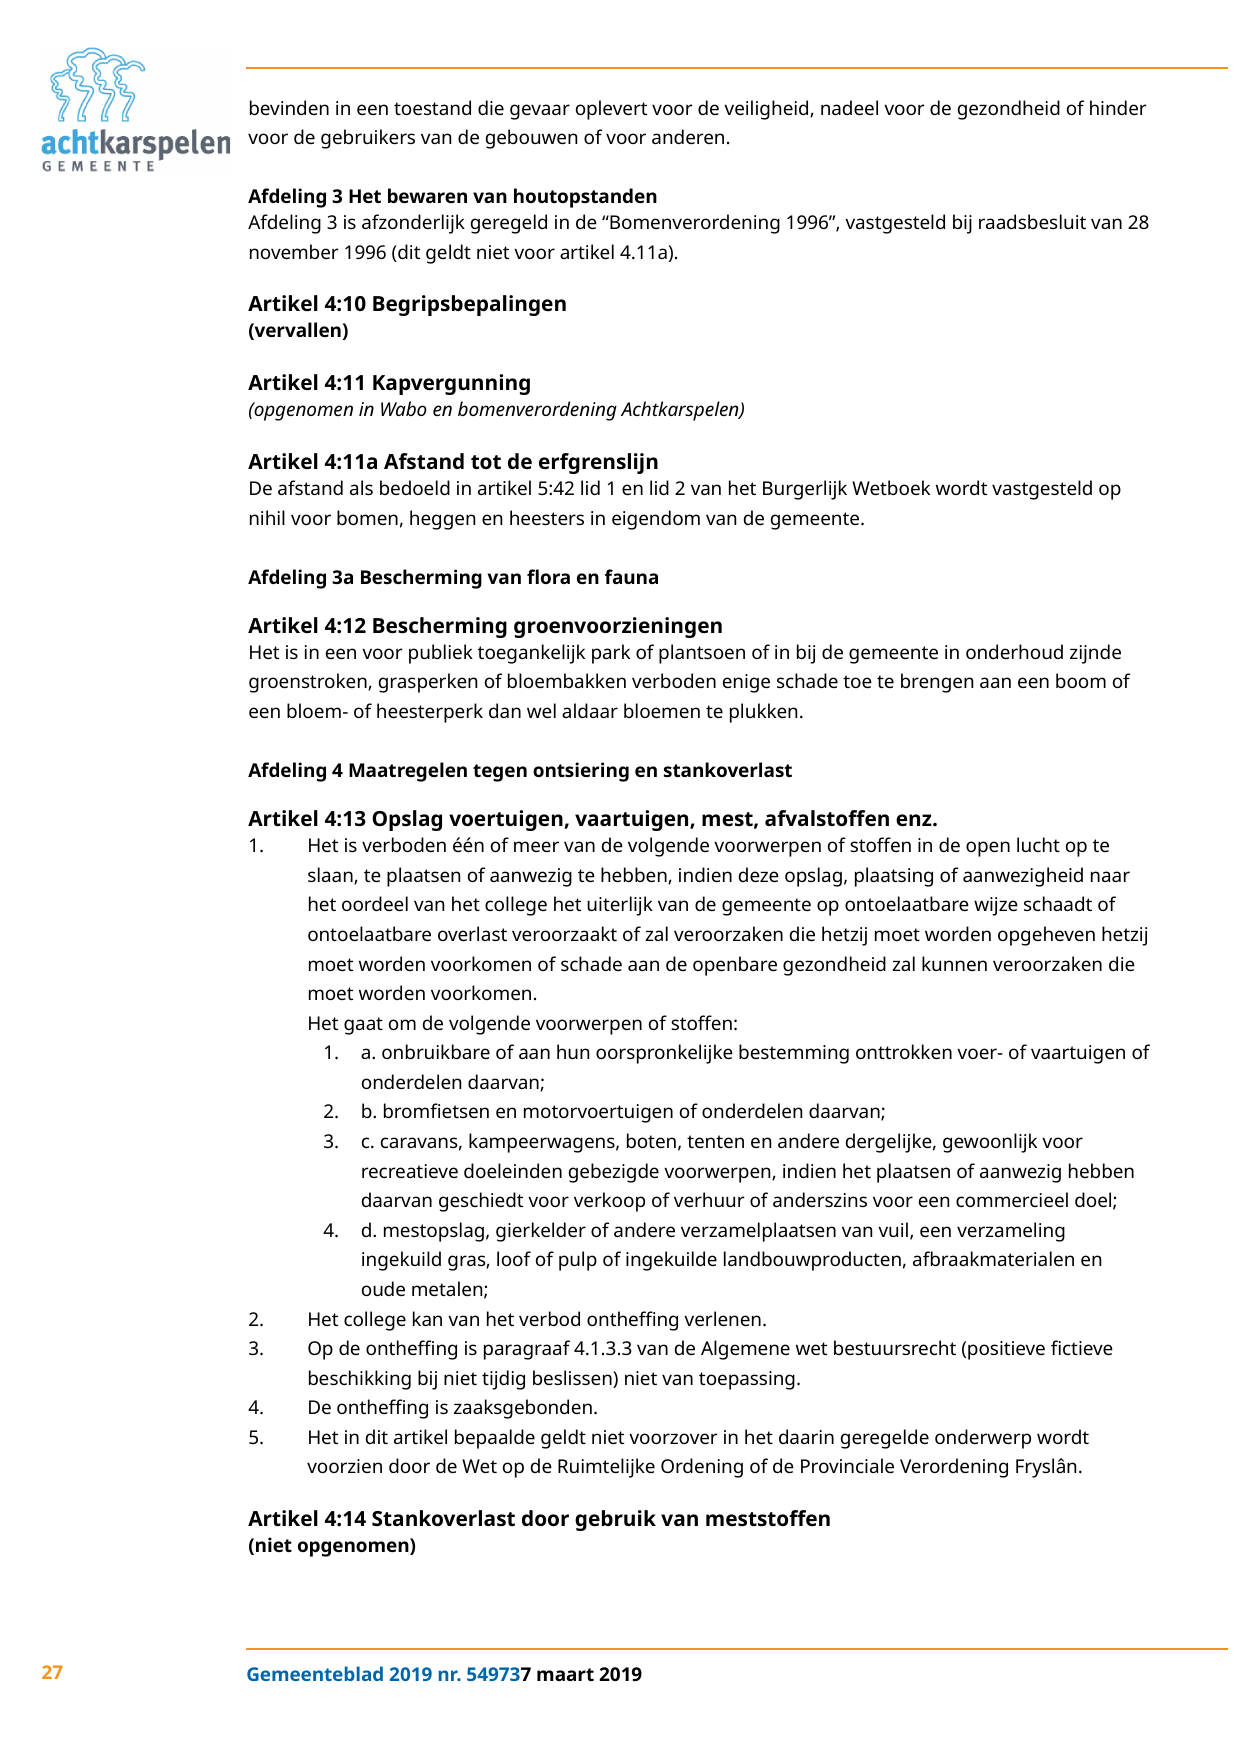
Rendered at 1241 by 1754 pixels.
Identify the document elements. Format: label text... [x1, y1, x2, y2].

text Artikel 4:11a Afstand tot de erfgrenslijn [248, 447, 1152, 475]
text Artikel 4:11 Kapvergunning [248, 368, 1152, 397]
text Afdeling 3 is afzonderlijk geregeld in de “Bomenverordening 1996”, vastgesteld bij raadsbesluit van 28 november 1996 (dit geldt niet voor artikel 4.11a). [248, 209, 1152, 264]
text (niet opgenomen) [248, 1533, 1152, 1558]
list Op de ontheffing is paragraaf 4.1.3.3 van de Algemene wet bestuursrecht (positieve fictieve beschikking bij niet tijdig beslissen) niet van toepassing. [248, 1335, 1152, 1391]
list d. mestopslag, gierkelder of andere verzamelplaatsen van vuil, een verzameling ingekuild gras, loof of pulp of ingekuilde landbouwproducten, afbraakmaterialen en oude metalen; [323, 1217, 1152, 1302]
list c. caravans, kampeerwagens, boten, tenten en andere dergelijke, gewoonlijk voor recreatieve doeleinden gebezigde voorwerpen, indien het plaatsen of aanwezig hebben daarvan geschiedt voor verkoop of verhuur of anderszins voor een commercieel doel; [323, 1128, 1152, 1213]
text De afstand als bedoeld in artikel 5:42 lid 1 en lid 2 van het Burgerlijk Wetboek wordt vastgesteld op nihil voor bomen, heggen en heesters in eigendom van de gemeente. [248, 475, 1152, 531]
text (vervallen) [248, 318, 1152, 343]
text Artikel 4:13 Opslag voertuigen, vaartuigen, mest, afvalstoffen enz. [248, 804, 1152, 832]
text Afdeling 4 Maatregelen tegen ontsiering en stankoverlast [248, 757, 1152, 783]
picture [41, 47, 231, 172]
text Afdeling 3 Het bewaren van houtopstanden [248, 183, 1152, 209]
text Afdeling 3a Bescherming van flora en fauna [248, 564, 1152, 590]
list Het in dit artikel bepaalde geldt niet voorzover in het daarin geregelde onderwerp wordt voorzien door de Wet op de Ruimtelijke Ordening of de Provinciale Verordening Fryslân. [248, 1424, 1152, 1479]
list Het is verboden één of meer van de volgende voorwerpen of stoffen in de open lucht op te slaan, te plaatsen of aanwezig te hebben, indien deze opslag, plaatsing of aanwezigheid naar het oordeel van het college het uiterlijk van de gemeente op ontoelaatbare wijze schaadt of ontoelaatbare overlast veroorzaakt of zal veroorzaken die hetzij moet worden opgeheven hetzij moet worden voorkomen of schade aan de openbare gezondheid zal kunnen veroorzaken die moet worden voorkomen. [248, 832, 1152, 1006]
text bevinden in een toestand die gevaar oplevert voor de veiligheid, nadeel voor de gezondheid of hinder voor de gebruikers van de gebouwen of voor anderen. [248, 95, 1152, 150]
list Het college kan van het verbod ontheffing verlenen. [248, 1306, 1152, 1332]
list Het gaat om de volgende voorwerpen of stoffen: [248, 1010, 1152, 1036]
list b. bromfietsen en motorvoertuigen of onderdelen daarvan; [323, 1099, 1152, 1124]
text Artikel 4:10 Begripsbepalingen [248, 289, 1152, 318]
text (opgenomen in Wabo en bomenverordening Achtkarspelen) [248, 397, 1152, 422]
list De ontheffing is zaaksgebonden. [248, 1394, 1152, 1420]
text Het is in een voor publiek toegankelijk park of plantsoen of in bij de gemeente in onderhoud zijnde groenstroken, grasperken of bloembakken verboden enige schade toe te brengen aan een boom of een bloem- of heesterperk dan wel aldaar bloemen te plukken. [248, 639, 1152, 724]
text Artikel 4:12 Bescherming groenvoorzieningen [248, 611, 1152, 639]
text Artikel 4:14 Stankoverlast door gebruik van meststoffen [248, 1504, 1152, 1533]
list a. onbruikbare of aan hun oorspronkelijke bestemming onttrokken voer- of vaartuigen of onderdelen daarvan; [323, 1039, 1152, 1095]
